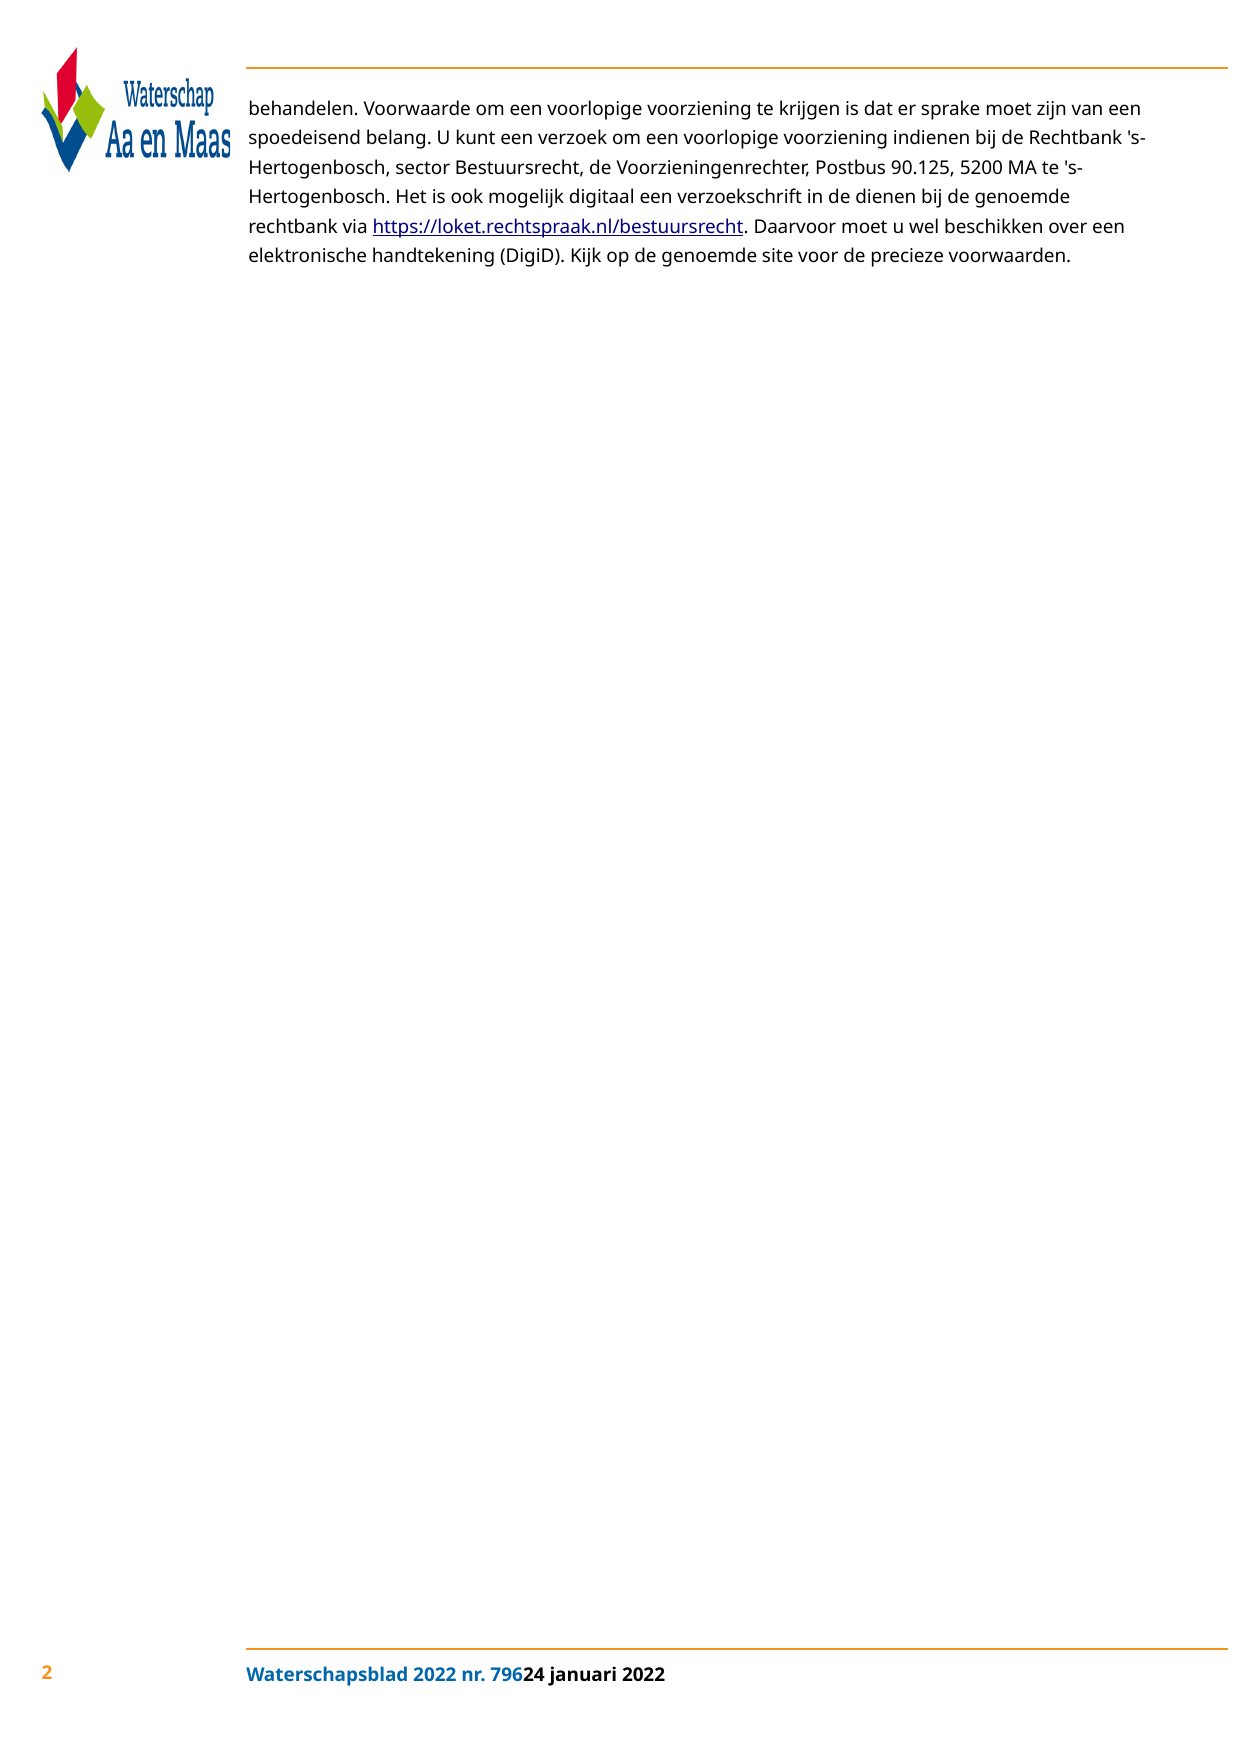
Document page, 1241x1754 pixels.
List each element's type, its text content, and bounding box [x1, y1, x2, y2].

text behandelen. Voorwaarde om een voorlopige voorziening te krijgen is dat er sprake moet zijn van een spoedeisend belang. U kunt een verzoek om een voorlopige voorziening indienen bij de Rechtbank 's-Hertogenbosch, sector Bestuursrecht, de Voorzieningenrechter, Postbus 90.125, 5200 MA te 's-Hertogenbosch. Het is ook mogelijk digitaal een verzoekschrift in de dienen bij de genoemde rechtbank via https://loket.rechtspraak.nl/bestuursrecht. Daarvoor moet u wel beschikken over een elektronische handtekening (DigiD). Kijk op de genoemde site voor de precieze voorwaarden. [248, 95, 1152, 268]
picture [41, 47, 231, 172]
